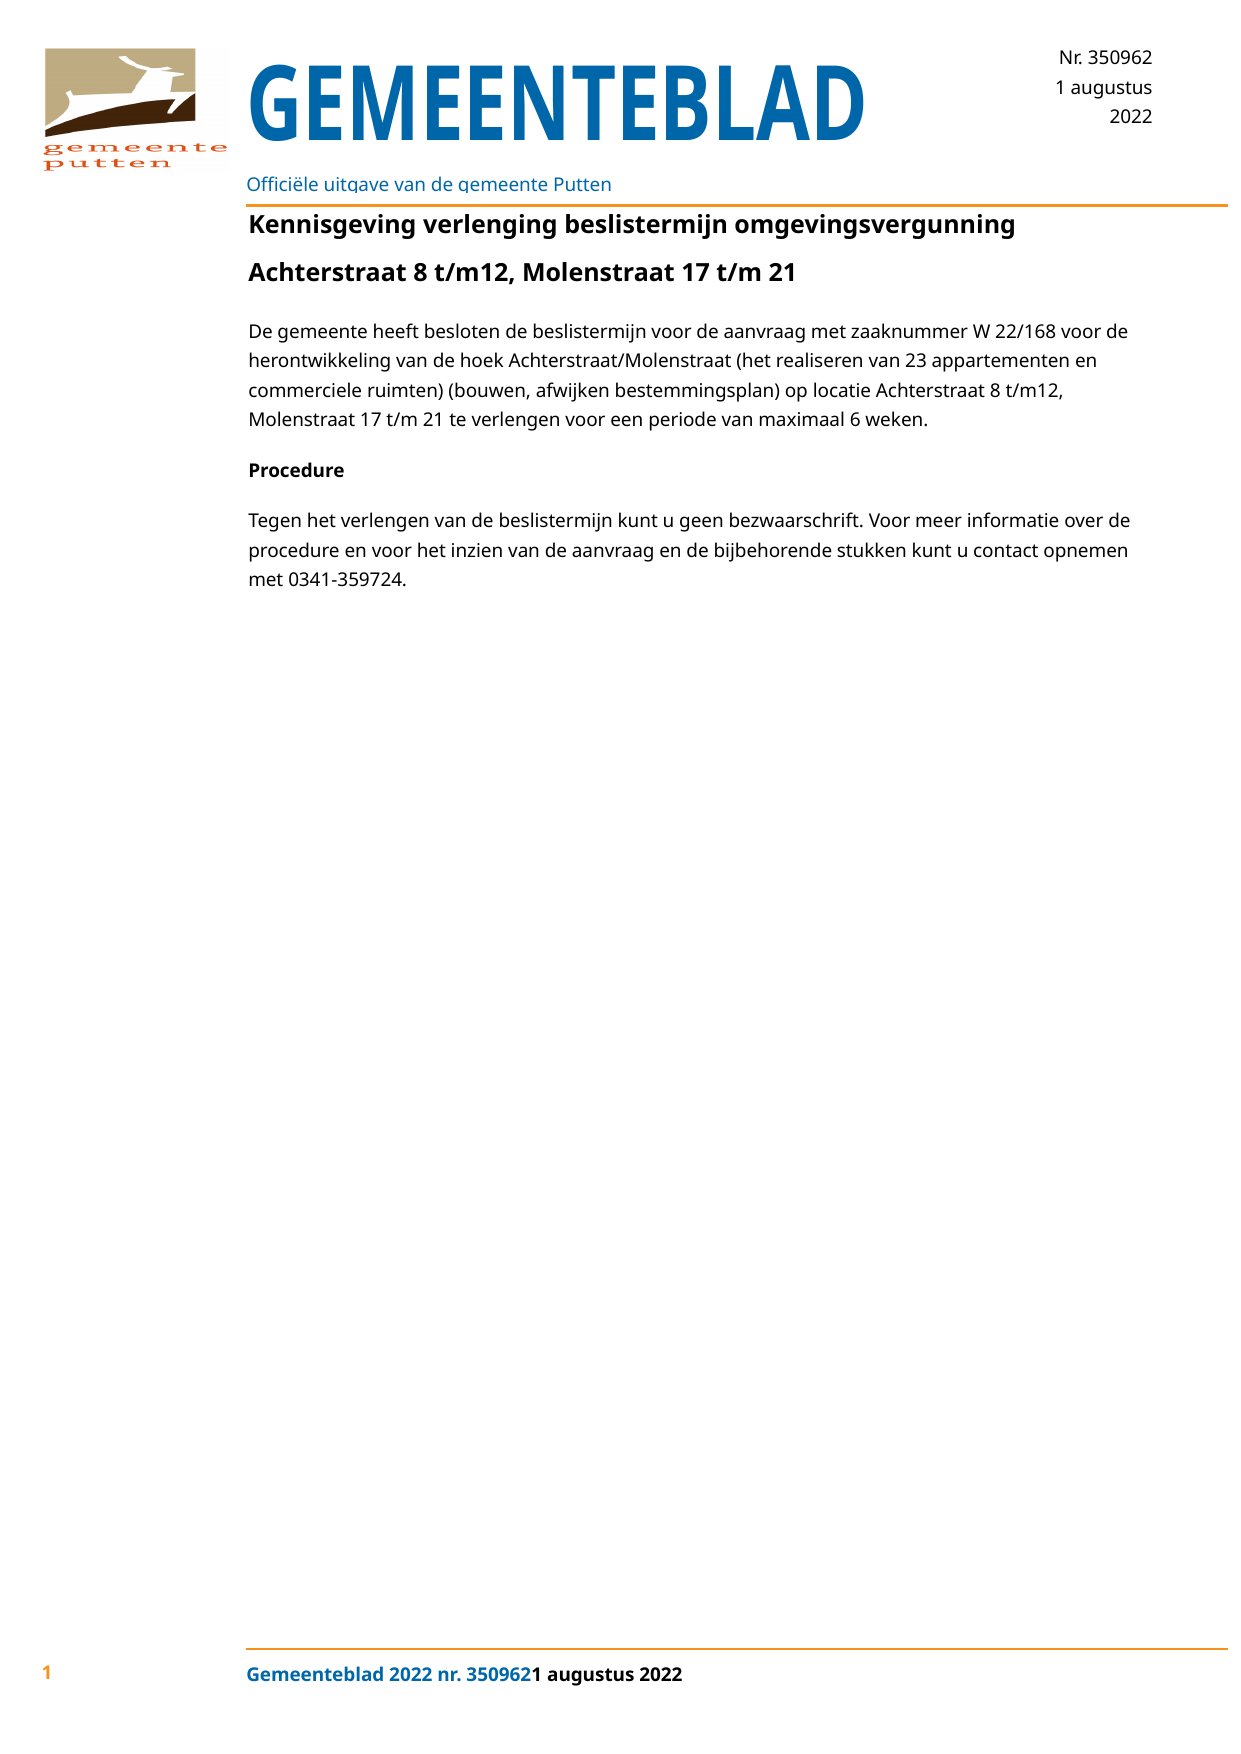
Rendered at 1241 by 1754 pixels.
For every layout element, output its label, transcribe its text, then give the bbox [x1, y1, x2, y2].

text Tegen het verlengen van de beslistermijn kunt u geen bezwaarschrift. Voor meer informatie over de procedure en voor het inzien van de aanvraag en de bijbehorende stukken kunt u contact opnemen met 0341-359724. [248, 507, 1152, 592]
text De gemeente heeft besloten de beslistermijn voor de aanvraag met zaaknummer W 22/168 voor de herontwikkeling van de hoek Achterstraat/Molenstraat (het realiseren van 23 appartementen en commerciele ruimten) (bouwen, afwijken bestemmingsplan) op locatie Achterstraat 8 t/m12, Molenstraat 17 t/m 21 te verlengen voor een periode van maximaal 6 weken. [248, 318, 1152, 432]
text Procedure [248, 457, 1152, 483]
picture [41, 47, 231, 172]
text Kennisgeving verlenging beslistermijn omgevingsvergunning Achterstraat 8 t/m12, Molenstraat 17 t/m 21 [248, 207, 1152, 288]
